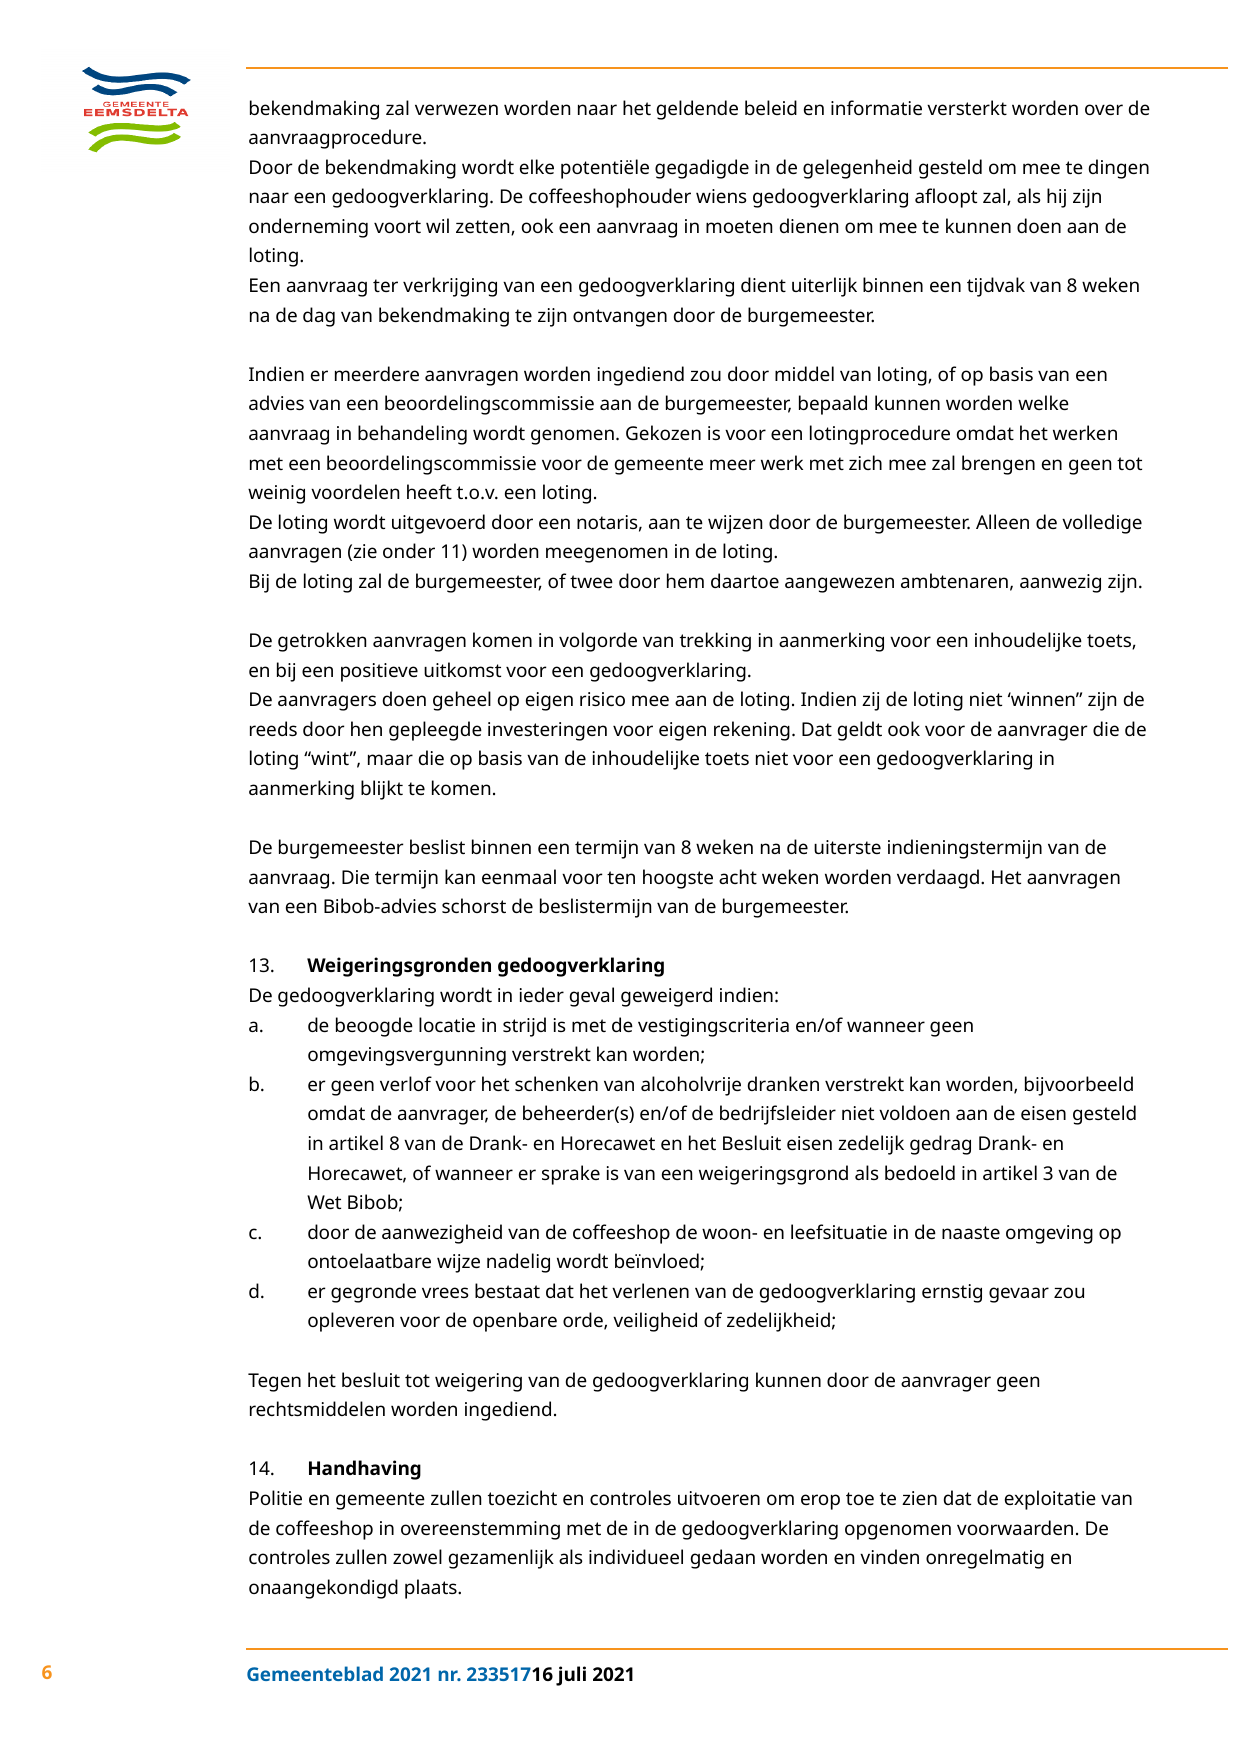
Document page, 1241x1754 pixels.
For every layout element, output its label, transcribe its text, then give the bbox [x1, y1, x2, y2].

list de beoogde locatie in strijd is met de vestigingscriteria en/of wanneer geen omgevingsvergunning verstrekt kan worden; [248, 1012, 1152, 1067]
list door de aanwezigheid van de coffeeshop de woon- en leefsituatie in de naaste omgeving op ontoelaatbare wijze nadelig wordt beïnvloed; [248, 1219, 1152, 1274]
text Politie en gemeente zullen toezicht en controles uitvoeren om erop toe te zien dat de exploitatie van de coffeeshop in overeenstemming met de in de gedoogverklaring opgenomen voorwaarden. De controles zullen zowel gezamenlijk als individueel gedaan worden en vinden onregelmatig en onaangekondigd plaats. [248, 1485, 1152, 1600]
list er geen verlof voor het schenken van alcoholvrije dranken verstrekt kan worden, bijvoorbeeld omdat de aanvrager, de beheerder(s) en/of de bedrijfsleider niet voldoen aan de eisen gesteld in artikel 8 van de Drank- en Horecawet en het Besluit eisen zedelijk gedrag Drank- en Horecawet, of wanneer er sprake is van een weigeringsgrond als bedoeld in artikel 3 van de Wet Bibob; [248, 1071, 1152, 1215]
text De getrokken aanvragen komen in volgorde van trekking in aanmerking voor een inhoudelijke toets, en bij een positieve uitkomst voor een gedoogverklaring. [248, 627, 1152, 683]
text Tegen het besluit tot weigering van de gedoogverklaring kunnen door de aanvrager geen rechtsmiddelen worden ingediend. [248, 1367, 1152, 1422]
text De aanvragers doen geheel op eigen risico mee aan de loting. Indien zij de loting niet ‘winnen” zijn de reeds door hen gepleegde investeringen voor eigen rekening. Dat geldt ook voor de aanvrager die de loting “wint”, maar die op basis van de inhoudelijke toets niet voor een gedoogverklaring in aanmerking blijkt te komen. [248, 686, 1152, 801]
text Bij de loting zal de burgemeester, of twee door hem daartoe aangewezen ambtenaren, aanwezig zijn. [248, 568, 1152, 594]
text Door de bekendmaking wordt elke potentiële gegadigde in de gelegenheid gesteld om mee te dingen naar een gedoogverklaring. De coffeeshophouder wiens gedoogverklaring afloopt zal, als hij zijn onderneming voort wil zetten, ook een aanvraag in moeten dienen om mee te kunnen doen aan de loting. [248, 154, 1152, 268]
text Indien er meerdere aanvragen worden ingediend zou door middel van loting, of op basis van een advies van een beoordelingscommissie aan de burgemeester, bepaald kunnen worden welke aanvraag in behandeling wordt genomen. Gekozen is voor een lotingprocedure omdat het werken met een beoordelingscommissie voor de gemeente meer werk met zich mee zal brengen en geen tot weinig voordelen heeft t.o.v. een loting. [248, 361, 1152, 505]
list Weigeringsgronden gedoogverklaring [248, 953, 1152, 978]
text De gedoogverklaring wordt in ieder geval geweigerd indien: [248, 982, 1152, 1008]
text bekendmaking zal verwezen worden naar het geldende beleid en informatie versterkt worden over de aanvraagprocedure. [248, 95, 1152, 150]
list Handhaving [248, 1456, 1152, 1481]
picture [41, 47, 231, 172]
text Een aanvraag ter verkrijging van een gedoogverklaring dient uiterlijk binnen een tijdvak van 8 weken na de dag van bekendmaking te zijn ontvangen door de burgemeester. [248, 272, 1152, 328]
text De loting wordt uitgevoerd door een notaris, aan te wijzen door de burgemeester. Alleen de volledige aanvragen (zie onder 11) worden meegenomen in de loting. [248, 509, 1152, 564]
list er gegronde vrees bestaat dat het verlenen van de gedoogverklaring ernstig gevaar zou opleveren voor de openbare orde, veiligheid of zedelijkheid; [248, 1278, 1152, 1333]
text De burgemeester beslist binnen een termijn van 8 weken na de uiterste indieningstermijn van de aanvraag. Die termijn kan eenmaal voor ten hoogste acht weken worden verdaagd. Het aanvragen van een Bibob-advies schorst de beslistermijn van de burgemeester. [248, 834, 1152, 919]
